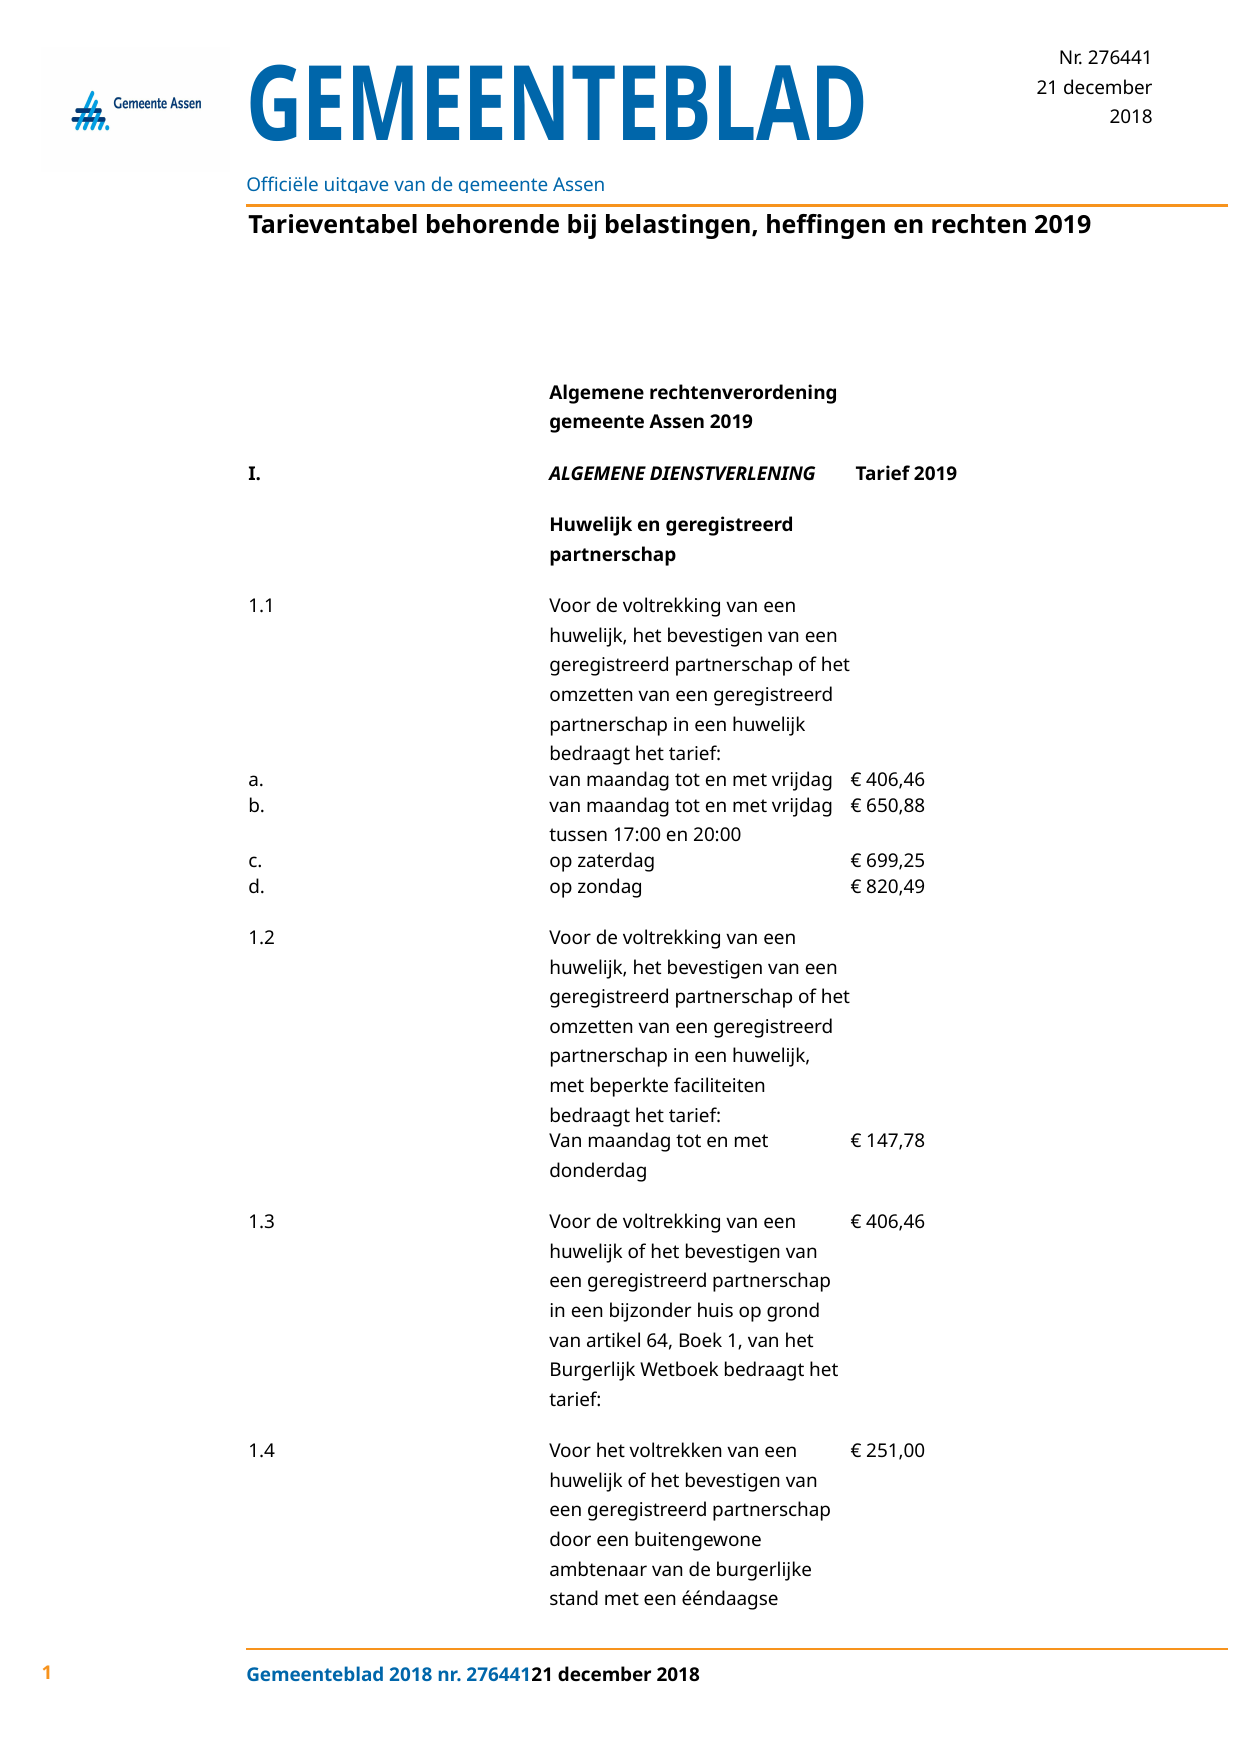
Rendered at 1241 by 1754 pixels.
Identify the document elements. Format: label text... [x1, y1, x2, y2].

table_cell [248, 486, 549, 511]
table_cell [850, 511, 1152, 567]
table_cell 1.4 [248, 1438, 549, 1611]
table_cell c. [248, 847, 549, 873]
table_cell 1.2 [248, 924, 549, 1127]
table_cell [850, 486, 1152, 511]
table_cell [850, 924, 1152, 1127]
table_cell [850, 899, 1152, 924]
table_cell € 251,00 [850, 1438, 1152, 1611]
table_cell [549, 434, 850, 460]
table_cell € 820,49 [850, 873, 1152, 898]
table_cell [248, 511, 549, 567]
table_cell € 147,78 [850, 1128, 1152, 1183]
table_cell [248, 1183, 549, 1208]
table_cell Voor de voltrekking van een huwelijk, het bevestigen van een geregistreerd partnerschap of het omzetten van een geregistreerd partnerschap in een huwelijk, met beperkte faciliteiten bedraagt het tarief: [549, 924, 850, 1127]
table_cell Voor het voltrekken van een huwelijk of het bevestigen van een geregistreerd partnerschap door een buitengewone ambtenaar van de burgerlijke stand met een ééndaagse [549, 1438, 850, 1611]
table_cell op zaterdag [549, 847, 850, 873]
table_cell d. [248, 873, 549, 898]
table_cell Voor de voltrekking van een huwelijk of het bevestigen van een geregistreerd partnerschap in een bijzonder huis op grond van artikel 64, Boek 1, van het Burgerlijk Wetboek bedraagt het tarief: [549, 1209, 850, 1412]
table_header [248, 379, 549, 434]
table_cell [850, 593, 1152, 766]
table_cell I. [248, 460, 549, 486]
table_cell [248, 1128, 549, 1183]
table_cell [248, 1412, 549, 1437]
table_cell € 406,46 [850, 1209, 1152, 1412]
table_cell [549, 567, 850, 592]
table_cell op zondag [549, 873, 850, 898]
table_cell van maandag tot en met vrijdag [549, 766, 850, 792]
table_cell [549, 1183, 850, 1208]
table_cell Tarief 2019 [850, 460, 1152, 486]
table_cell € 650,88 [850, 792, 1152, 847]
table_cell € 406,46 [850, 766, 1152, 792]
table_cell [549, 1412, 850, 1437]
table_header Algemene rechtenverordening gemeente Assen 2019 [549, 379, 850, 434]
table_cell € 699,25 [850, 847, 1152, 873]
table_cell [549, 486, 850, 511]
table_cell Voor de voltrekking van een huwelijk, het bevestigen van een geregistreerd partnerschap of het omzetten van een geregistreerd partnerschap in een huwelijk bedraagt het tarief: [549, 593, 850, 766]
table_cell Huwelijk en geregistreerd partnerschap [549, 511, 850, 567]
table_cell 1.3 [248, 1209, 549, 1412]
table_cell [549, 899, 850, 924]
table_cell a. [248, 766, 549, 792]
table_cell Van maandag tot en met donderdag [549, 1128, 850, 1183]
table_cell [850, 567, 1152, 592]
table_cell van maandag tot en met vrijdag tussen 17:00 en 20:00 [549, 792, 850, 847]
table_header [850, 379, 1152, 434]
table_cell 1.1 [248, 593, 549, 766]
table_cell [248, 434, 549, 460]
table_cell [850, 434, 1152, 460]
table_cell [248, 567, 549, 592]
table_cell [248, 899, 549, 924]
table_cell [850, 1412, 1152, 1437]
table_cell b. [248, 792, 549, 847]
table_cell ALGEMENE DIENSTVERLENING [549, 460, 850, 486]
table_cell [850, 1183, 1152, 1208]
picture [41, 47, 231, 172]
text Tarieventabel behorende bij belastingen, heffingen en rechten 2019 [248, 207, 1152, 241]
